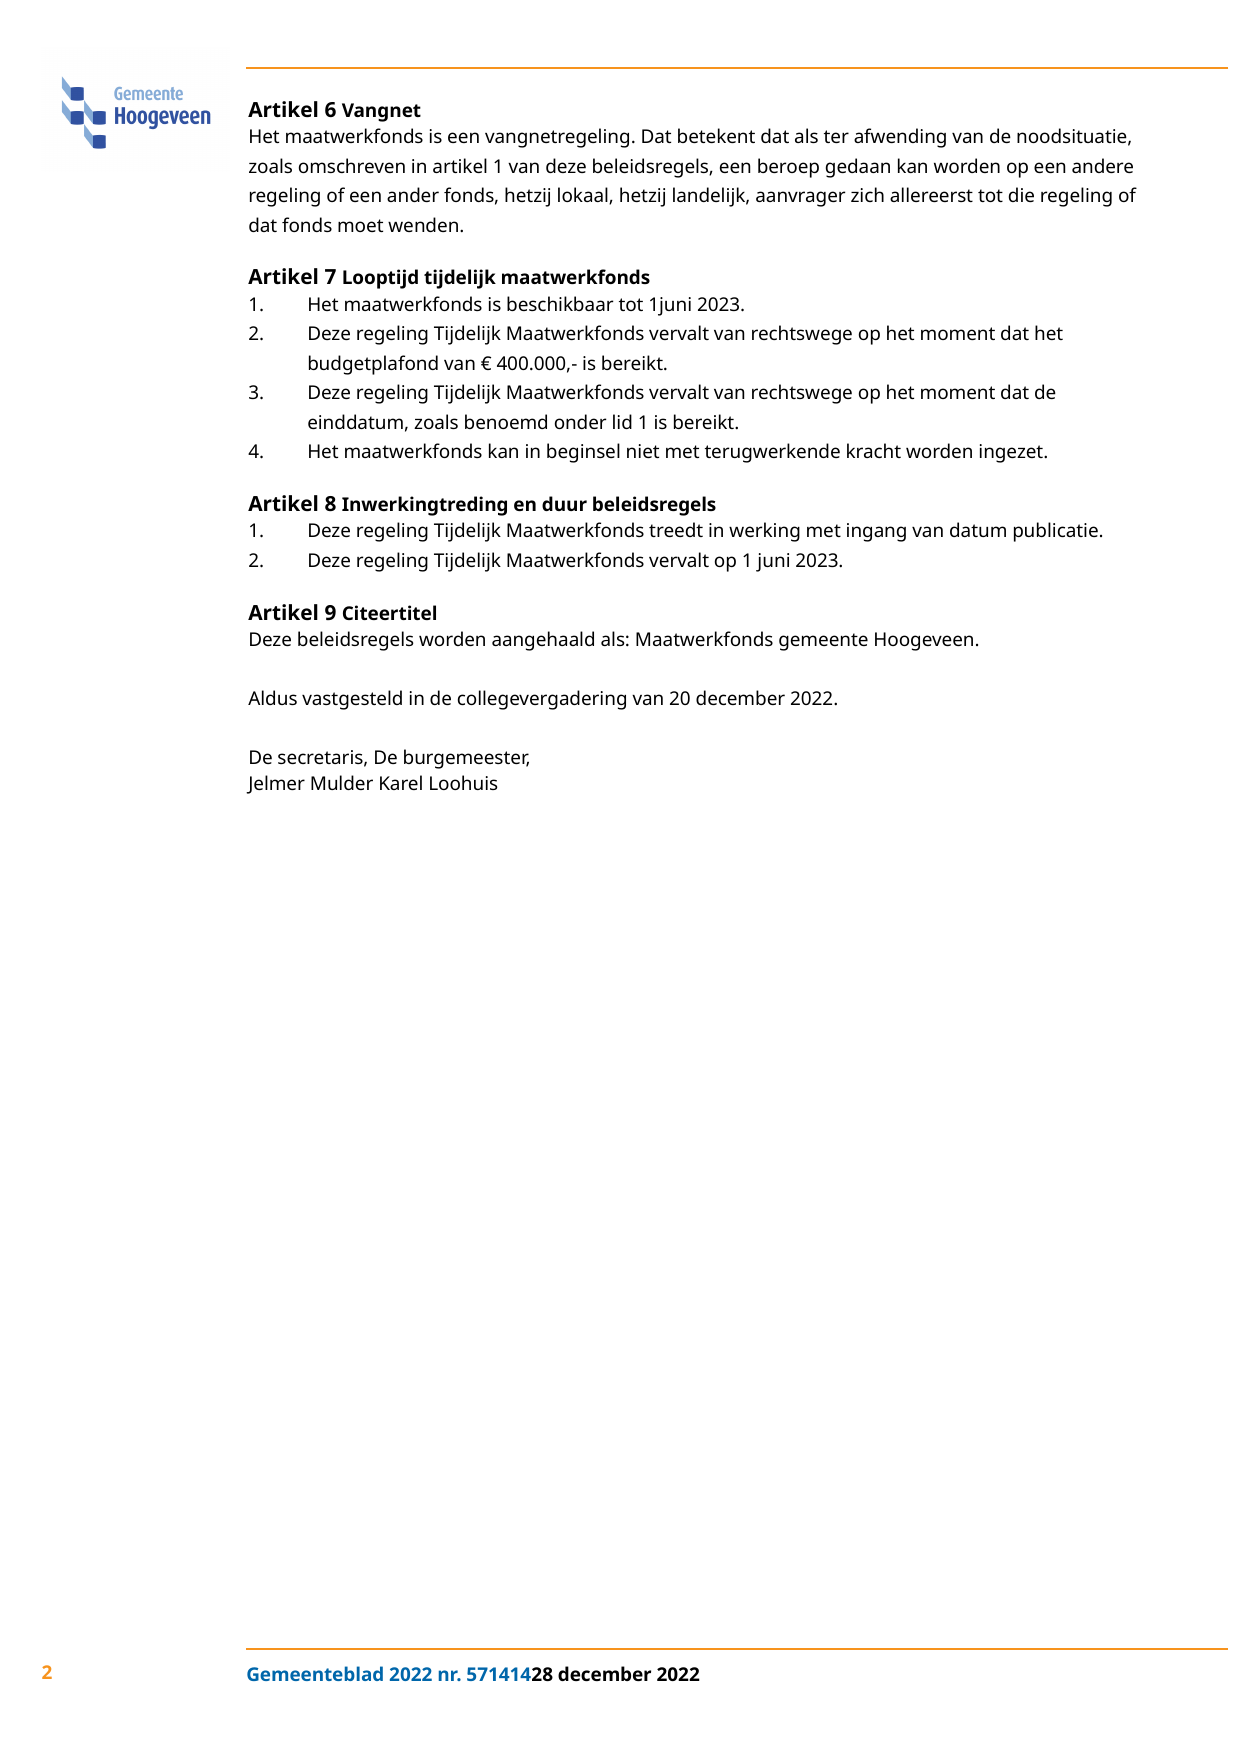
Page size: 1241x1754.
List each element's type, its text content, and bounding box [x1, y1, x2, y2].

text De secretaris, De burgemeester, [248, 744, 1152, 770]
list Deze regeling Tijdelijk Maatwerkfonds vervalt op 1 juni 2023. [248, 547, 1152, 573]
list Deze regeling Tijdelijk Maatwerkfonds treedt in werking met ingang van datum publicatie. [248, 518, 1152, 543]
list Deze regeling Tijdelijk Maatwerkfonds vervalt van rechtswege op het moment dat het budgetplafond van € 400.000,- is bereikt. [248, 320, 1152, 376]
list Deze regeling Tijdelijk Maatwerkfonds vervalt van rechtswege op het moment dat de einddatum, zoals benoemd onder lid 1 is bereikt. [248, 379, 1152, 435]
list Het maatwerkfonds is beschikbaar tot 1juni 2023. [248, 291, 1152, 317]
picture [41, 47, 231, 172]
text Deze beleidsregels worden aangehaald als: Maatwerkfonds gemeente Hoogeveen. [248, 626, 1152, 652]
text Artikel 7 Looptijd tijdelijk maatwerkfonds [248, 262, 1152, 291]
text Het maatwerkfonds is een vangnetregeling. Dat betekent dat als ter afwending van de noodsituatie, zoals omschreven in artikel 1 van deze beleidsregels, een beroep gedaan kan worden op een andere regeling of een ander fonds, hetzij lokaal, hetzij landelijk, aanvrager zich allereerst tot die regeling of dat fonds moet wenden. [248, 123, 1152, 238]
text Artikel 8 Inwerkingtreding en duur beleidsregels [248, 489, 1152, 518]
text Aldus vastgesteld in de collegevergadering van 20 december 2022. [248, 685, 1152, 711]
text Artikel 6 Vangnet [248, 95, 1152, 123]
list Het maatwerkfonds kan in beginsel niet met terugwerkende kracht worden ingezet. [248, 439, 1152, 464]
text Artikel 9 Citeertitel [248, 598, 1152, 626]
text Jelmer Mulder Karel Loohuis [248, 770, 1152, 796]
